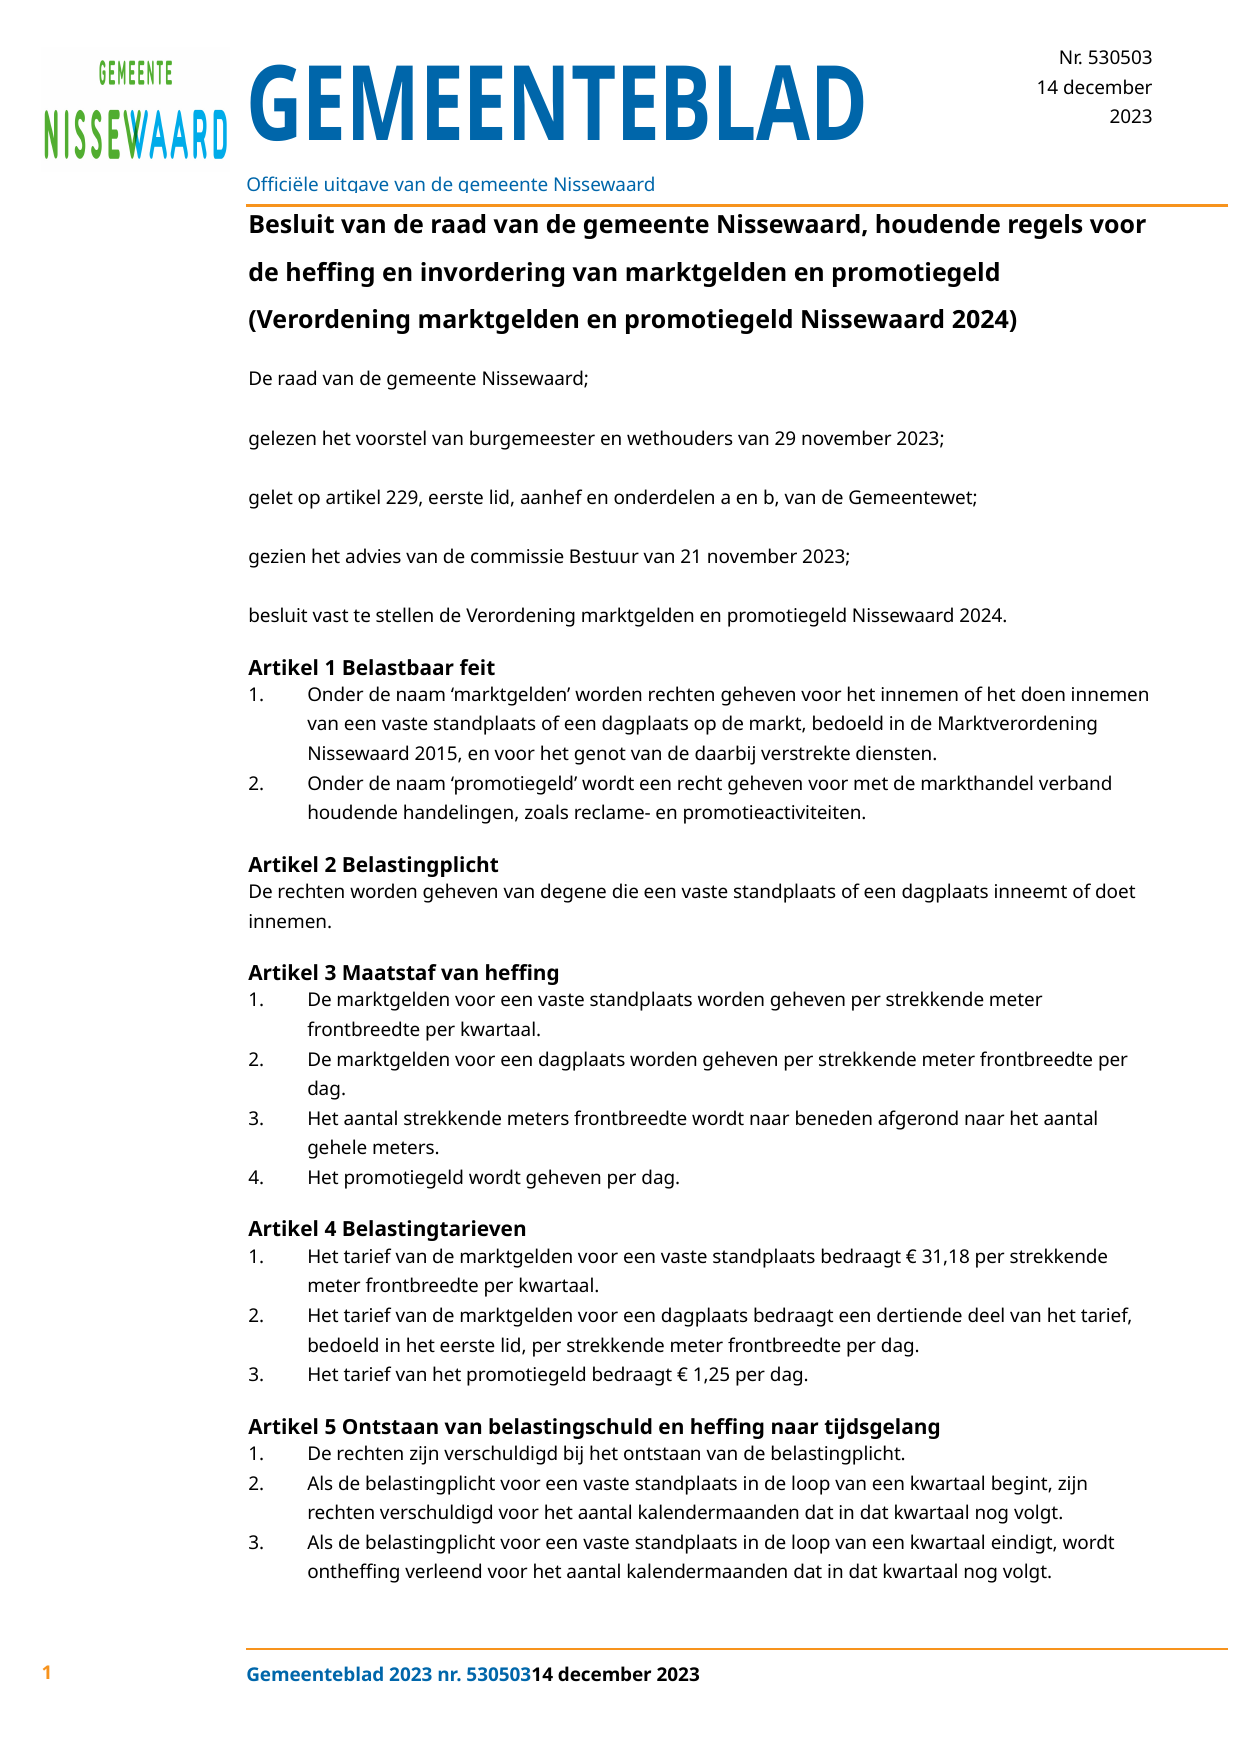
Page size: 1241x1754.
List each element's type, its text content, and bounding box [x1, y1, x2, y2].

list Als de belastingplicht voor een vaste standplaats in de loop van een kwartaal begint, zijn rechten verschuldigd voor het aantal kalendermaanden dat in dat kwartaal nog volgt. [248, 1470, 1152, 1525]
list Het aantal strekkende meters frontbreedte wordt naar beneden afgerond naar het aantal gehele meters. [248, 1105, 1152, 1160]
text Artikel 5 Ontstaan van belastingschuld en heffing naar tijdsgelang [248, 1412, 1152, 1440]
text gezien het advies van de commissie Bestuur van 21 november 2023; [248, 543, 1152, 569]
list Het tarief van de marktgelden voor een vaste standplaats bedraagt € 31,18 per strekkende meter frontbreedte per kwartaal. [248, 1243, 1152, 1298]
list De rechten zijn verschuldigd bij het ontstaan van de belastingplicht. [248, 1440, 1152, 1466]
text Artikel 1 Belastbaar feit [248, 653, 1152, 681]
text gelezen het voorstel van burgemeester en wethouders van 29 november 2023; [248, 425, 1152, 450]
text Artikel 4 Belastingtarieven [248, 1214, 1152, 1243]
list Het tarief van de marktgelden voor een dagplaats bedraagt een dertiende deel van het tarief, bedoeld in het eerste lid, per strekkende meter frontbreedte per dag. [248, 1302, 1152, 1357]
text Artikel 3 Maatstaf van heffing [248, 958, 1152, 987]
text besluit vast te stellen de Verordening marktgelden en promotiegeld Nissewaard 2024. [248, 602, 1152, 628]
list Het tarief van het promotiegeld bedraagt € 1,25 per dag. [248, 1361, 1152, 1387]
text Besluit van de raad van de gemeente Nissewaard, houdende regels voor de heffing en invordering van marktgelden en promotiegeld (Verordening marktgelden en promotiegeld Nissewaard 2024) [248, 207, 1152, 336]
text gelet op artikel 229, eerste lid, aanhef en onderdelen a en b, van de Gemeentewet; [248, 484, 1152, 509]
text Artikel 2 Belastingplicht [248, 850, 1152, 878]
list Onder de naam ‘promotiegeld’ wordt een recht geheven voor met de markthandel verband houdende handelingen, zoals reclame- en promotieactiviteiten. [248, 770, 1152, 825]
text De rechten worden geheven van degene die een vaste standplaats of een dagplaats inneemt of doet innemen. [248, 878, 1152, 933]
list Als de belastingplicht voor een vaste standplaats in de loop van een kwartaal eindigt, wordt ontheffing verleend voor het aantal kalendermaanden dat in dat kwartaal nog volgt. [248, 1529, 1152, 1584]
picture [41, 47, 231, 172]
list De marktgelden voor een vaste standplaats worden geheven per strekkende meter frontbreedte per kwartaal. [248, 987, 1152, 1042]
text De raad van de gemeente Nissewaard; [248, 366, 1152, 391]
list Onder de naam ‘marktgelden’ worden rechten geheven voor het innemen of het doen innemen van een vaste standplaats of een dagplaats op de markt, bedoeld in de Marktverordening Nissewaard 2015, en voor het genot van de daarbij verstrekte diensten. [248, 681, 1152, 766]
list De marktgelden voor een dagplaats worden geheven per strekkende meter frontbreedte per dag. [248, 1046, 1152, 1101]
list Het promotiegeld wordt geheven per dag. [248, 1164, 1152, 1190]
